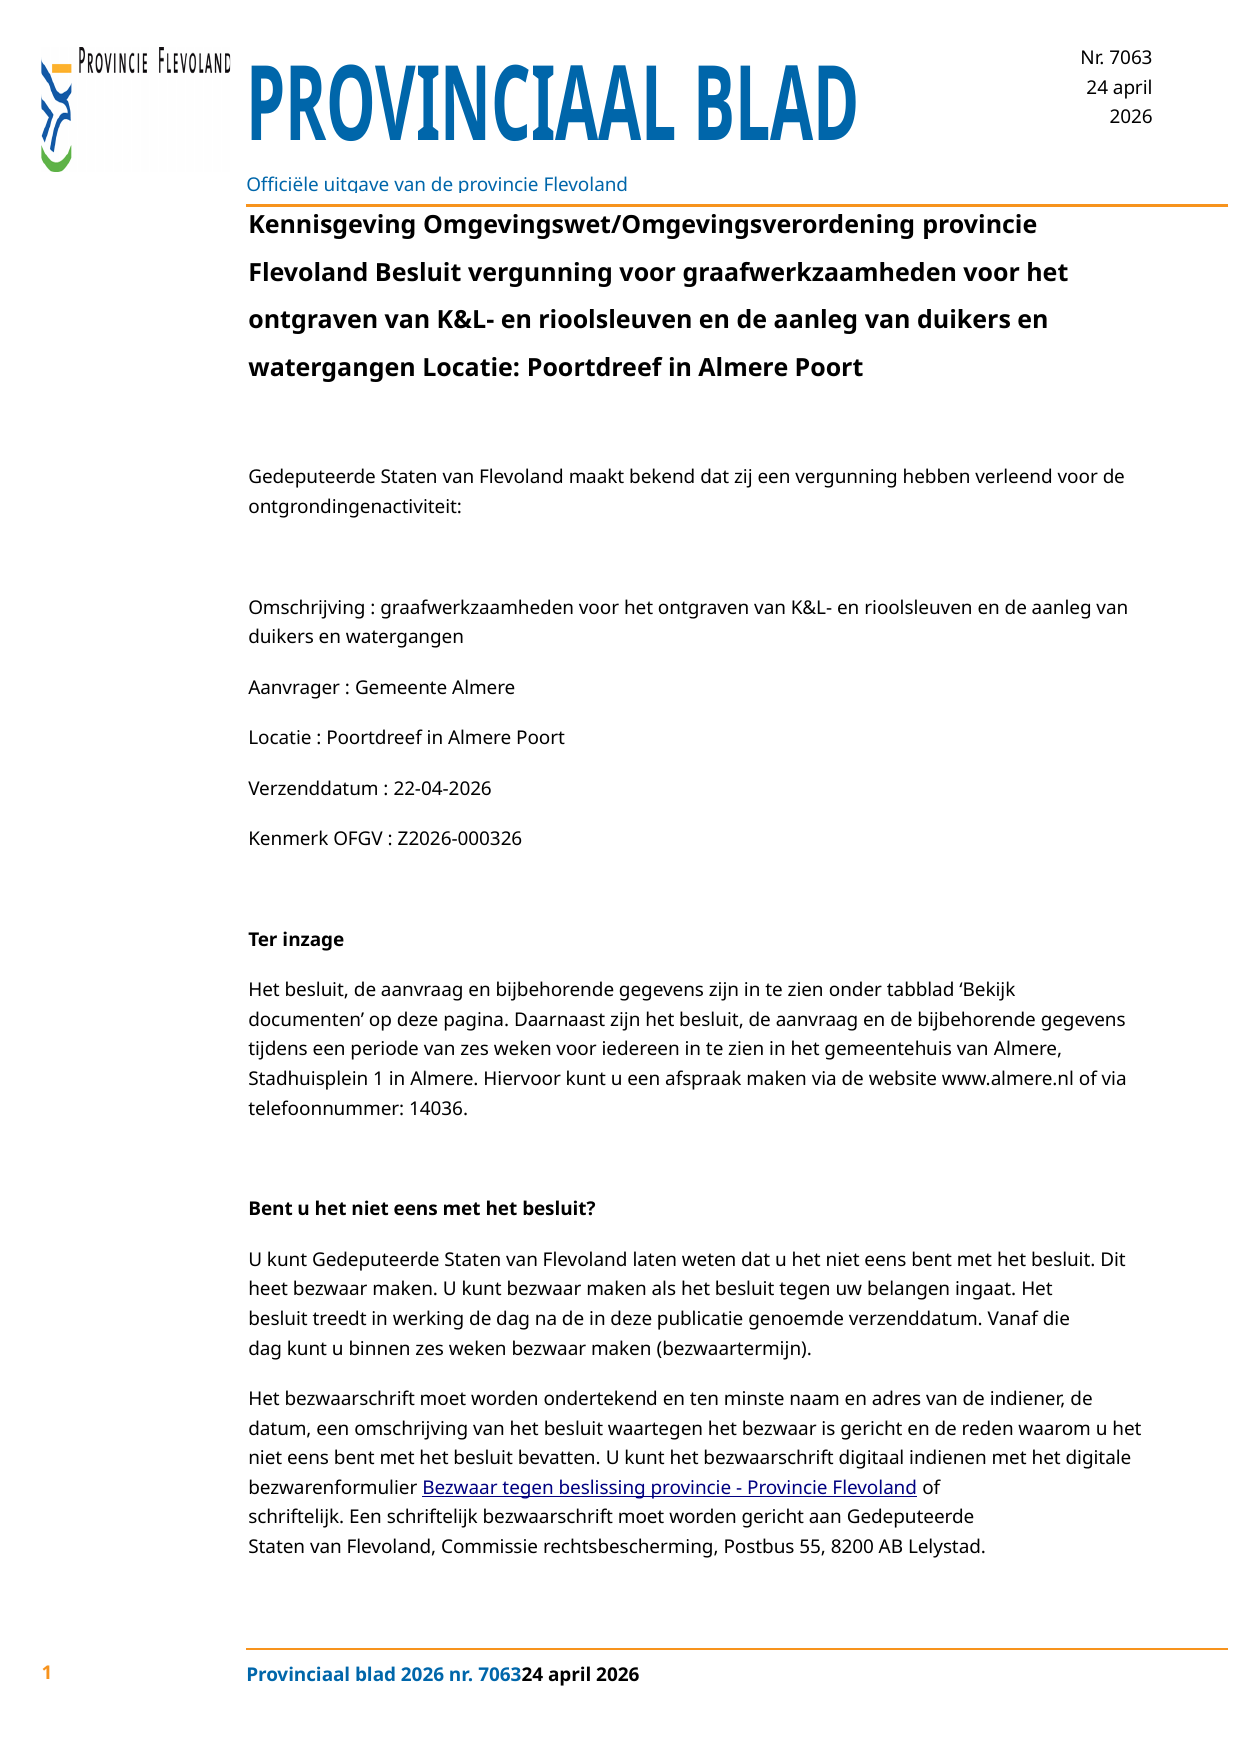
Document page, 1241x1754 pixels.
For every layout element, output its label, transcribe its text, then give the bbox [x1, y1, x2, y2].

text Gedeputeerde Staten van Flevoland maakt bekend dat zij een vergunning hebben verleend voor de ontgrondingenactiviteit: [248, 463, 1152, 519]
text Kenmerk OFGV : Z2026-000326 [248, 825, 1152, 851]
text Locatie : Poortdreef in Almere Poort [248, 724, 1152, 750]
text Het besluit, de aanvraag en bijbehorende gegevens zijn in te zien onder tabblad ‘Bekijk documenten’ op deze pagina. Daarnaast zijn het besluit, de aanvraag en de bijbehorende gegevens tijdens een periode van zes weken voor iedereen in te zien in het gemeentehuis van Almere, Stadhuisplein 1 in Almere. Hiervoor kunt u een afspraak maken via de website www.almere.nl of via telefoonnummer: 14036. [248, 976, 1152, 1121]
text U kunt Gedeputeerde Staten van Flevoland laten weten dat u het niet eens bent met het besluit. Dit heet bezwaar maken. U kunt bezwaar maken als het besluit tegen uw belangen ingaat. Het besluit treedt in werking de dag na de in deze publicatie genoemde verzenddatum. Vanaf die dag kunt u binnen zes weken bezwaar maken (bezwaartermijn). [248, 1246, 1152, 1361]
picture [41, 47, 231, 172]
text Aanvrager : Gemeente Almere [248, 674, 1152, 700]
text Bent u het niet eens met het besluit? [248, 1196, 1152, 1221]
text Ter inzage [248, 926, 1152, 952]
text Omschrijving : graafwerkzaamheden voor het ontgraven van K&L- en rioolsleuven en de aanleg van duikers en watergangen [248, 594, 1152, 649]
text Kennisgeving Omgevingswet/Omgevingsverordening provincie Flevoland Besluit vergunning voor graafwerkzaamheden voor het ontgraven van K&L- en rioolsleuven en de aanleg van duikers en watergangen Locatie: Poortdreef in Almere Poort [248, 207, 1152, 384]
text Verzenddatum : 22-04-2026 [248, 775, 1152, 801]
text Het bezwaarschrift moet worden ondertekend en ten minste naam en adres van de indiener, de datum, een omschrijving van het besluit waartegen het bezwaar is gericht en de reden waarom u het niet eens bent met het besluit bevatten. U kunt het bezwaarschrift digitaal indienen met het digitale bezwarenformulier Bezwaar tegen beslissing provincie - Provincie Flevoland of schriftelijk. Een schriftelijk bezwaarschrift moet worden gericht aan Gedeputeerde Staten van Flevoland, Commissie rechtsbescherming, Postbus 55, 8200 AB Lelystad. [248, 1385, 1152, 1559]
